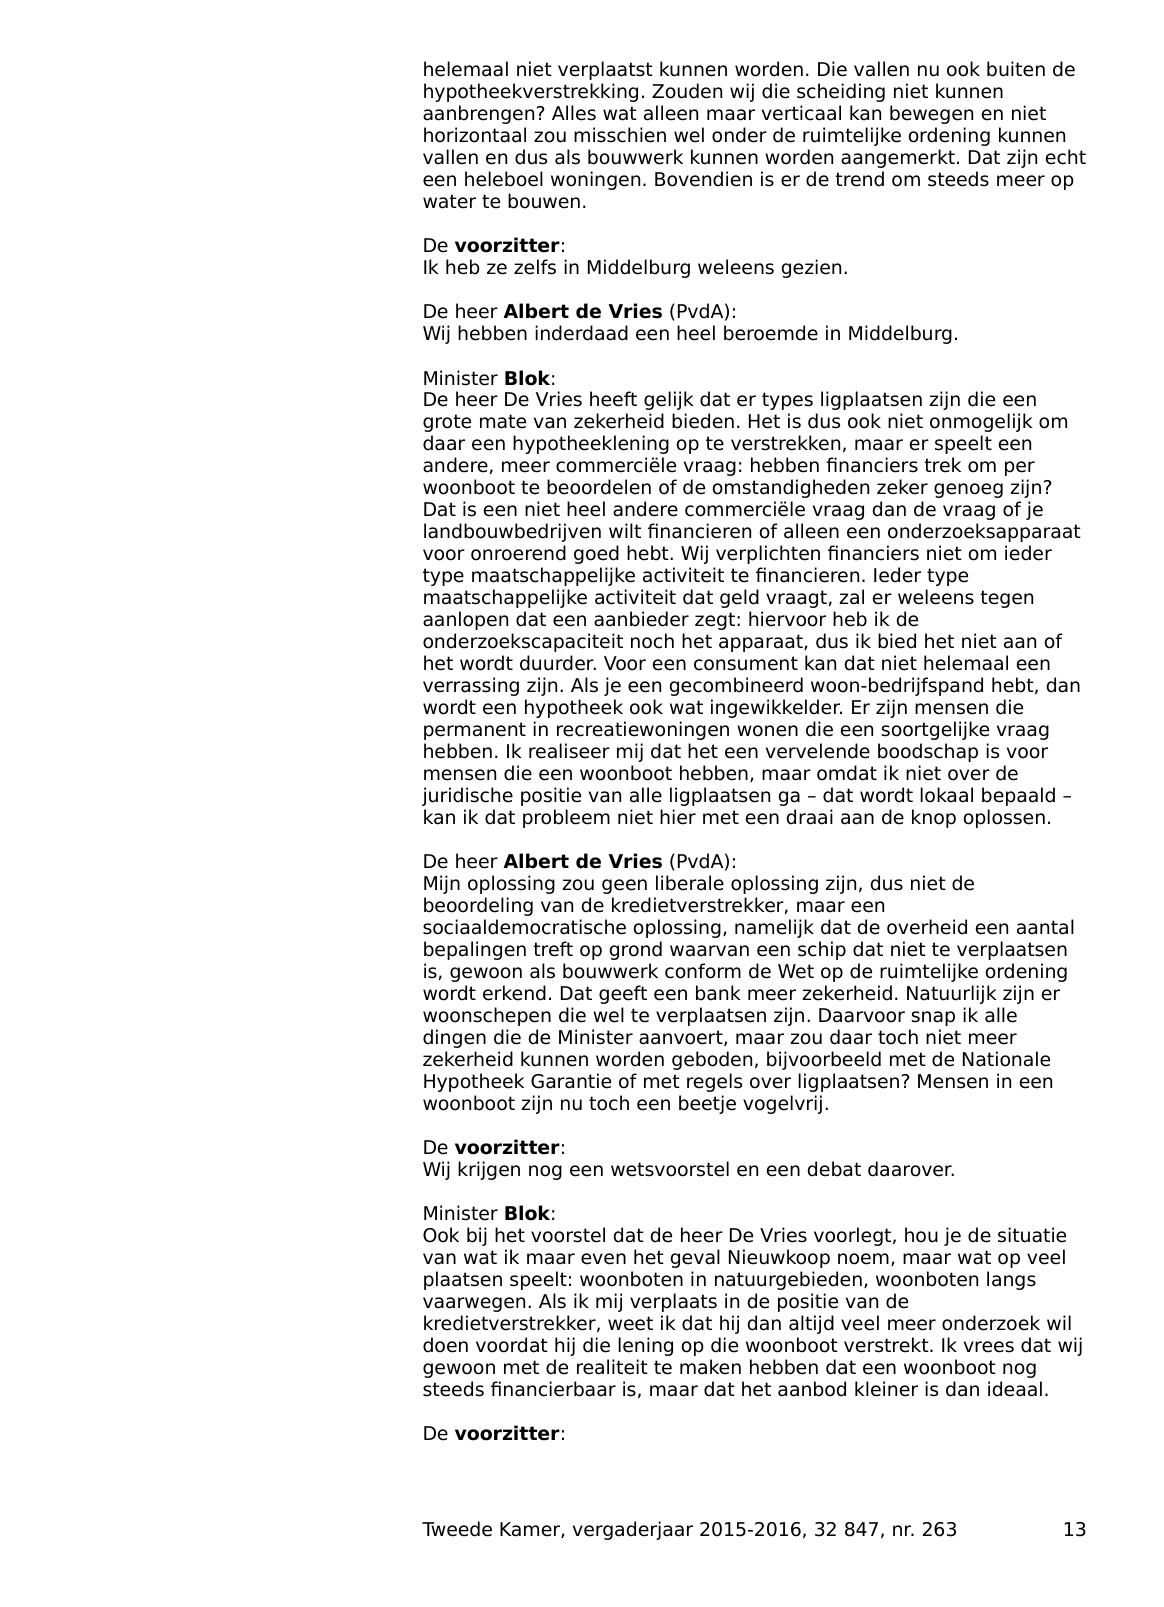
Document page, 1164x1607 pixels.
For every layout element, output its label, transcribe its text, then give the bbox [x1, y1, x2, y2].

text De voorzitter: [422, 235, 1087, 257]
text Wij hebben inderdaad een heel beroemde in Middelburg. [422, 323, 1087, 345]
text De heer Albert de Vries (PvdA): [422, 301, 1087, 323]
text helemaal niet verplaatst kunnen worden. Die vallen nu ook buiten de hypotheekverstrekking. Zouden wij die scheiding niet kunnen aanbrengen? Alles wat alleen maar verticaal kan bewegen en niet horizontaal zou misschien wel onder de ruimtelijke ordening kunnen vallen en dus als bouwwerk kunnen worden aangemerkt. Dat zijn echt een heleboel woningen. Bovendien is er de trend om steeds meer op water te bouwen. [422, 59, 1087, 213]
text De voorzitter: [422, 1137, 1087, 1159]
text De heer De Vries heeft gelijk dat er types ligplaatsen zijn die een grote mate van zekerheid bieden. Het is dus ook niet onmogelijk om daar een hypotheeklening op te verstrekken, maar er speelt een andere, meer commerciële vraag: hebben financiers trek om per woonboot te beoordelen of de omstandigheden zeker genoeg zijn? Dat is een niet heel andere commerciële vraag dan de vraag of je landbouwbedrijven wilt financieren of alleen een onderzoeksapparaat voor onroerend goed hebt. Wij verplichten financiers niet om ieder type maatschappelijke activiteit te financieren. Ieder type maatschappelijke activiteit dat geld vraagt, zal er weleens tegen aanlopen dat een aanbieder zegt: hiervoor heb ik de onderzoekscapaciteit noch het apparaat, dus ik bied het niet aan of het wordt duurder. Voor een consument kan dat niet helemaal een verrassing zijn. Als je een gecombineerd woon-bedrijfspand hebt, dan wordt een hypotheek ook wat ingewikkelder. Er zijn mensen die permanent in recreatiewoningen wonen die een soortgelijke vraag hebben. Ik realiseer mij dat het een vervelende boodschap is voor mensen die een woonboot hebben, maar omdat ik niet over de juridische positie van alle ligplaatsen ga – dat wordt lokaal bepaald – kan ik dat probleem niet hier met een draai aan de knop oplossen. [422, 389, 1087, 829]
text De voorzitter: [422, 1423, 1087, 1445]
text Minister Blok: [422, 1203, 1087, 1225]
text Mijn oplossing zou geen liberale oplossing zijn, dus niet de beoordeling van de kredietverstrekker, maar een sociaaldemocratische oplossing, namelijk dat de overheid een aantal bepalingen treft op grond waarvan een schip dat niet te verplaatsen is, gewoon als bouwwerk conform de Wet op de ruimtelijke ordening wordt erkend. Dat geeft een bank meer zekerheid. Natuurlijk zijn er woonschepen die wel te verplaatsen zijn. Daarvoor snap ik alle dingen die de Minister aanvoert, maar zou daar toch niet meer zekerheid kunnen worden geboden, bijvoorbeeld met de Nationale Hypotheek Garantie of met regels over ligplaatsen? Mensen in een woonboot zijn nu toch een beetje vogelvrij. [422, 873, 1087, 1115]
text Ook bij het voorstel dat de heer De Vries voorlegt, hou je de situatie van wat ik maar even het geval Nieuwkoop noem, maar wat op veel plaatsen speelt: woonboten in natuurgebieden, woonboten langs vaarwegen. Als ik mij verplaats in de positie van de kredietverstrekker, weet ik dat hij dan altijd veel meer onderzoek wil doen voordat hij die lening op die woonboot verstrekt. Ik vrees dat wij gewoon met de realiteit te maken hebben dat een woonboot nog steeds financierbaar is, maar dat het aanbod kleiner is dan ideaal. [422, 1225, 1087, 1401]
text Ik heb ze zelfs in Middelburg weleens gezien. [422, 257, 1087, 279]
text De heer Albert de Vries (PvdA): [422, 851, 1087, 873]
text Wij krijgen nog een wetsvoorstel en een debat daarover. [422, 1159, 1087, 1181]
text Minister Blok: [422, 367, 1087, 389]
